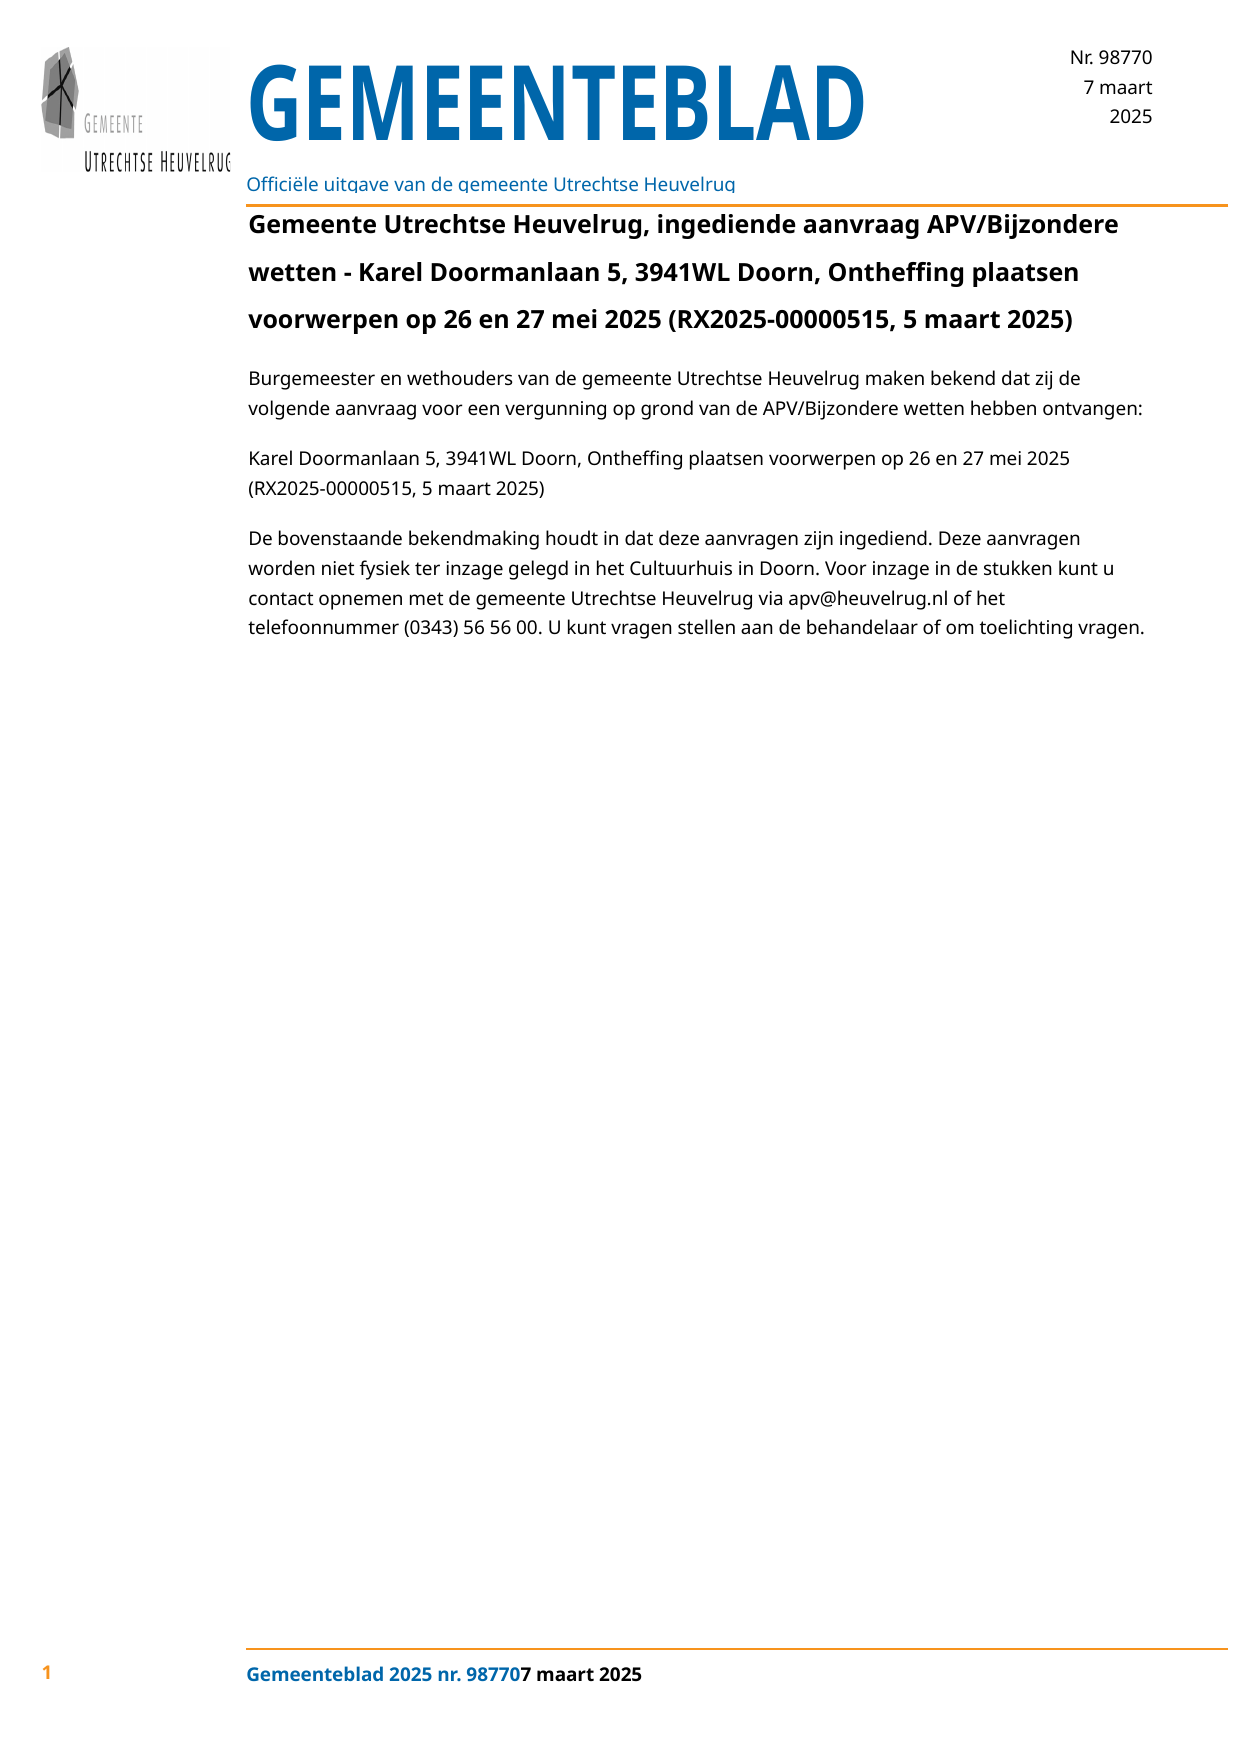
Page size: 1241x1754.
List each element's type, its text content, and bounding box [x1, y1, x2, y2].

picture [41, 47, 231, 172]
text Burgemeester en wethouders van de gemeente Utrechtse Heuvelrug maken bekend dat zij de volgende aanvraag voor een vergunning op grond van de APV/Bijzondere wetten hebben ontvangen: [248, 366, 1152, 421]
text De bovenstaande bekendmaking houdt in dat deze aanvragen zijn ingediend. Deze aanvragen worden niet fysiek ter inzage gelegd in het Cultuurhuis in Doorn. Voor inzage in de stukken kunt u contact opnemen met de gemeente Utrechtse Heuvelrug via apv@heuvelrug.nl of het telefoonnummer (0343) 56 56 00. U kunt vragen stellen aan de behandelaar of om toelichting vragen. [248, 526, 1152, 640]
text Gemeente Utrechtse Heuvelrug, ingediende aanvraag APV/Bijzondere wetten - Karel Doormanlaan 5, 3941WL Doorn, Ontheffing plaatsen voorwerpen op 26 en 27 mei 2025 (RX2025-00000515, 5 maart 2025) [248, 207, 1152, 336]
text Karel Doormanlaan 5, 3941WL Doorn, Ontheffing plaatsen voorwerpen op 26 en 27 mei 2025 (RX2025-00000515, 5 maart 2025) [248, 446, 1152, 501]
